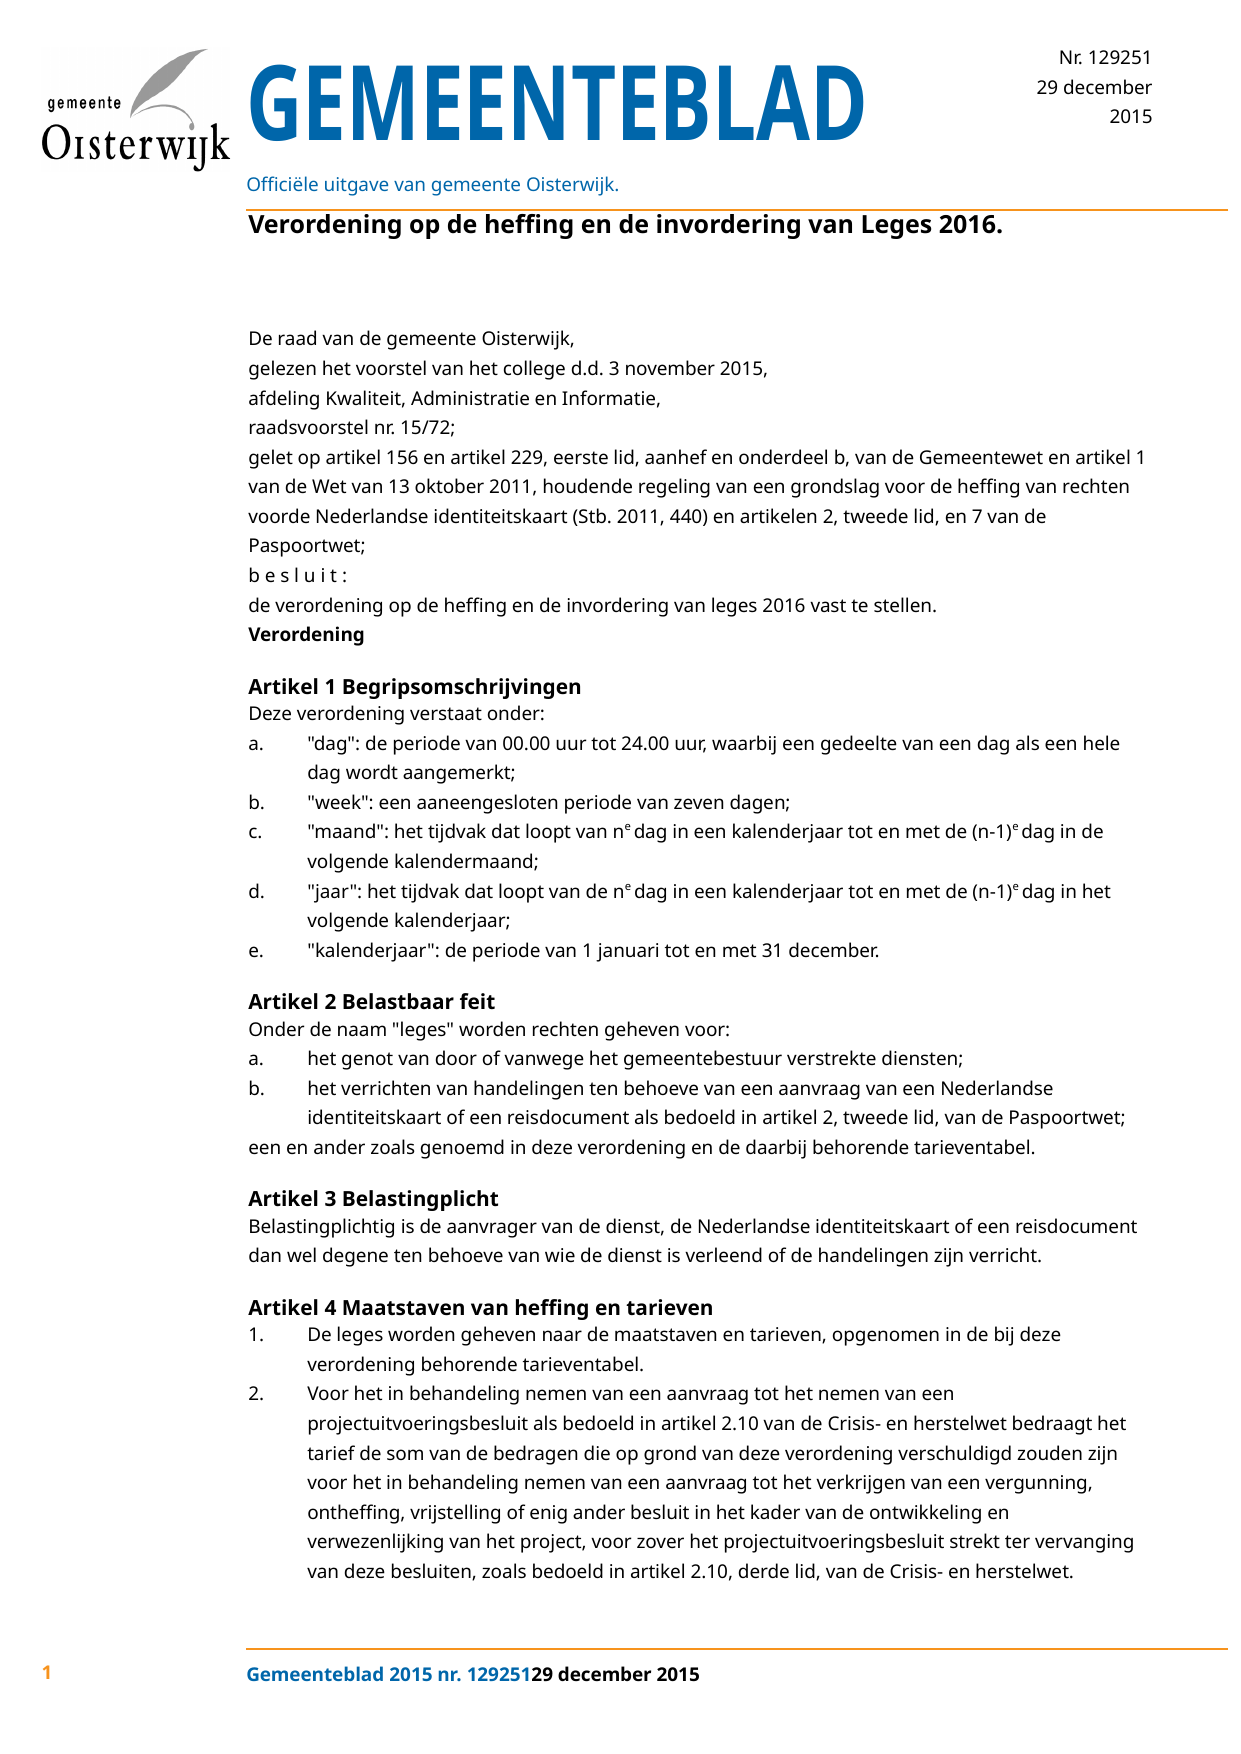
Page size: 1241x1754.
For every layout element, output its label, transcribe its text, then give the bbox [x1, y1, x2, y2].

text gelezen het voorstel van het college d.d. 3 november 2015, [248, 355, 1152, 381]
picture [41, 47, 231, 172]
text Belastingplichtig is de aanvrager van de dienst, de Nederlandse identiteitskaart of een reisdocument dan wel degene ten behoeve van wie de dienst is verleend of de handelingen zijn verricht. [248, 1213, 1152, 1268]
text De raad van de gemeente Oisterwijk, [248, 326, 1152, 351]
text Verordening [248, 621, 1152, 647]
list "week": een aaneengesloten periode van zeven dagen; [248, 789, 1152, 815]
text Artikel 3 Belastingplicht [248, 1184, 1152, 1213]
text gelet op artikel 156 en artikel 229, eerste lid, aanhef en onderdeel b, van de Gemeentewet en artikel 1 van de Wet van 13 oktober 2011, houdende regeling van een grondslag voor de heffing van rechten voorde Nederlandse identiteitskaart (Stb. 2011, 440) en artikelen 2, tweede lid, en 7 van de Paspoortwet; [248, 444, 1152, 558]
list "maand": het tijdvak dat loopt van ne dag in een kalenderjaar tot en met de (n-1)e dag in de volgende kalendermaand; [248, 819, 1152, 874]
text Artikel 1 Begripsomschrijvingen [248, 672, 1152, 700]
list Voor het in behandeling nemen van een aanvraag tot het nemen van een projectuitvoeringsbesluit als bedoeld in artikel 2.10 van de Crisis- en herstelwet bedraagt het tarief de som van de bedragen die op grond van deze verordening verschuldigd zouden zijn voor het in behandeling nemen van een aanvraag tot het verkrijgen van een vergunning, ontheffing, vrijstelling of enig ander besluit in het kader van de ontwikkeling en verwezenlijking van het project, voor zover het projectuitvoeringsbesluit strekt ter vervanging van deze besluiten, zoals bedoeld in artikel 2.10, derde lid, van de Crisis- en herstelwet. [248, 1381, 1152, 1584]
list het verrichten van handelingen ten behoeve van een aanvraag van een Nederlandse identiteitskaart of een reisdocument als bedoeld in artikel 2, tweede lid, van de Paspoortwet; [248, 1075, 1152, 1130]
text Verordening op de heffing en de invordering van Leges 2016. [248, 211, 1152, 241]
text een en ander zoals genoemd in deze verordening en de daarbij behorende tarieventabel. [248, 1134, 1152, 1160]
list "jaar": het tijdvak dat loopt van de ne dag in een kalenderjaar tot en met de (n-1)e dag in het volgende kalenderjaar; [248, 878, 1152, 933]
list De leges worden geheven naar de maatstaven en tarieven, opgenomen in de bij deze verordening behorende tarieventabel. [248, 1321, 1152, 1377]
text afdeling Kwaliteit, Administratie en Informatie, [248, 385, 1152, 411]
text de verordening op de heffing en de invordering van leges 2016 vast te stellen. [248, 592, 1152, 618]
text Onder de naam "leges" worden rechten geheven voor: [248, 1016, 1152, 1042]
text b e s l u i t : [248, 562, 1152, 588]
text Artikel 4 Maatstaven van heffing en tarieven [248, 1293, 1152, 1321]
text Deze verordening verstaat onder: [248, 700, 1152, 726]
list het genot van door of vanwege het gemeentebestuur verstrekte diensten; [248, 1045, 1152, 1071]
text raadsvoorstel nr. 15/72; [248, 414, 1152, 440]
text Artikel 2 Belastbaar feit [248, 987, 1152, 1016]
list "kalenderjaar": de periode van 1 januari tot en met 31 december. [248, 937, 1152, 963]
list "dag": de periode van 00.00 uur tot 24.00 uur, waarbij een gedeelte van een dag als een hele dag wordt aangemerkt; [248, 730, 1152, 785]
